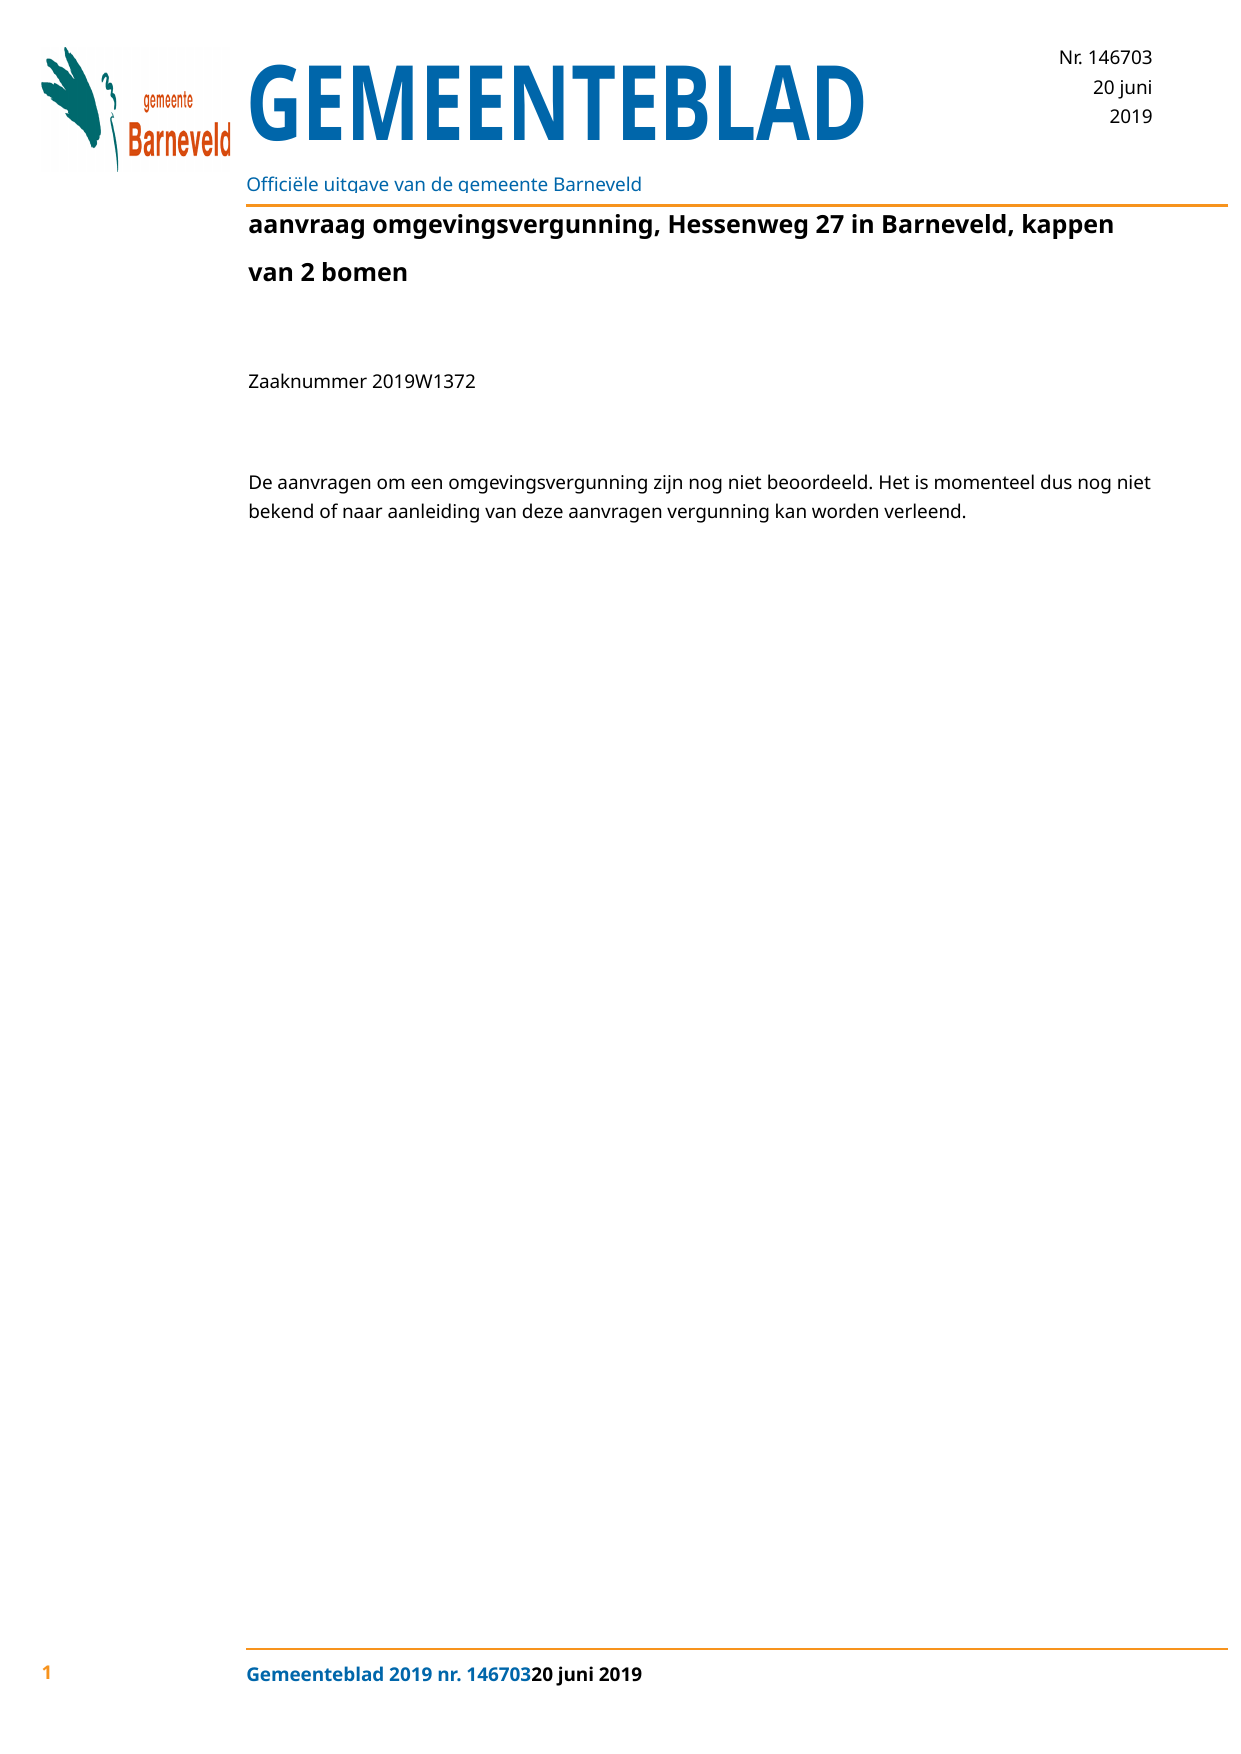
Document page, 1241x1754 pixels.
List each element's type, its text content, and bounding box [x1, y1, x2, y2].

text aanvraag omgevingsvergunning, Hessenweg 27 in Barneveld, kappen van 2 bomen [248, 207, 1152, 288]
picture [41, 47, 231, 172]
text De aanvragen om een omgevingsvergunning zijn nog niet beoordeeld. Het is momenteel dus nog niet bekend of naar aanleiding van deze aanvragen vergunning kan worden verleend. [248, 469, 1152, 524]
text Zaaknummer 2019W1372 [248, 368, 1152, 394]
